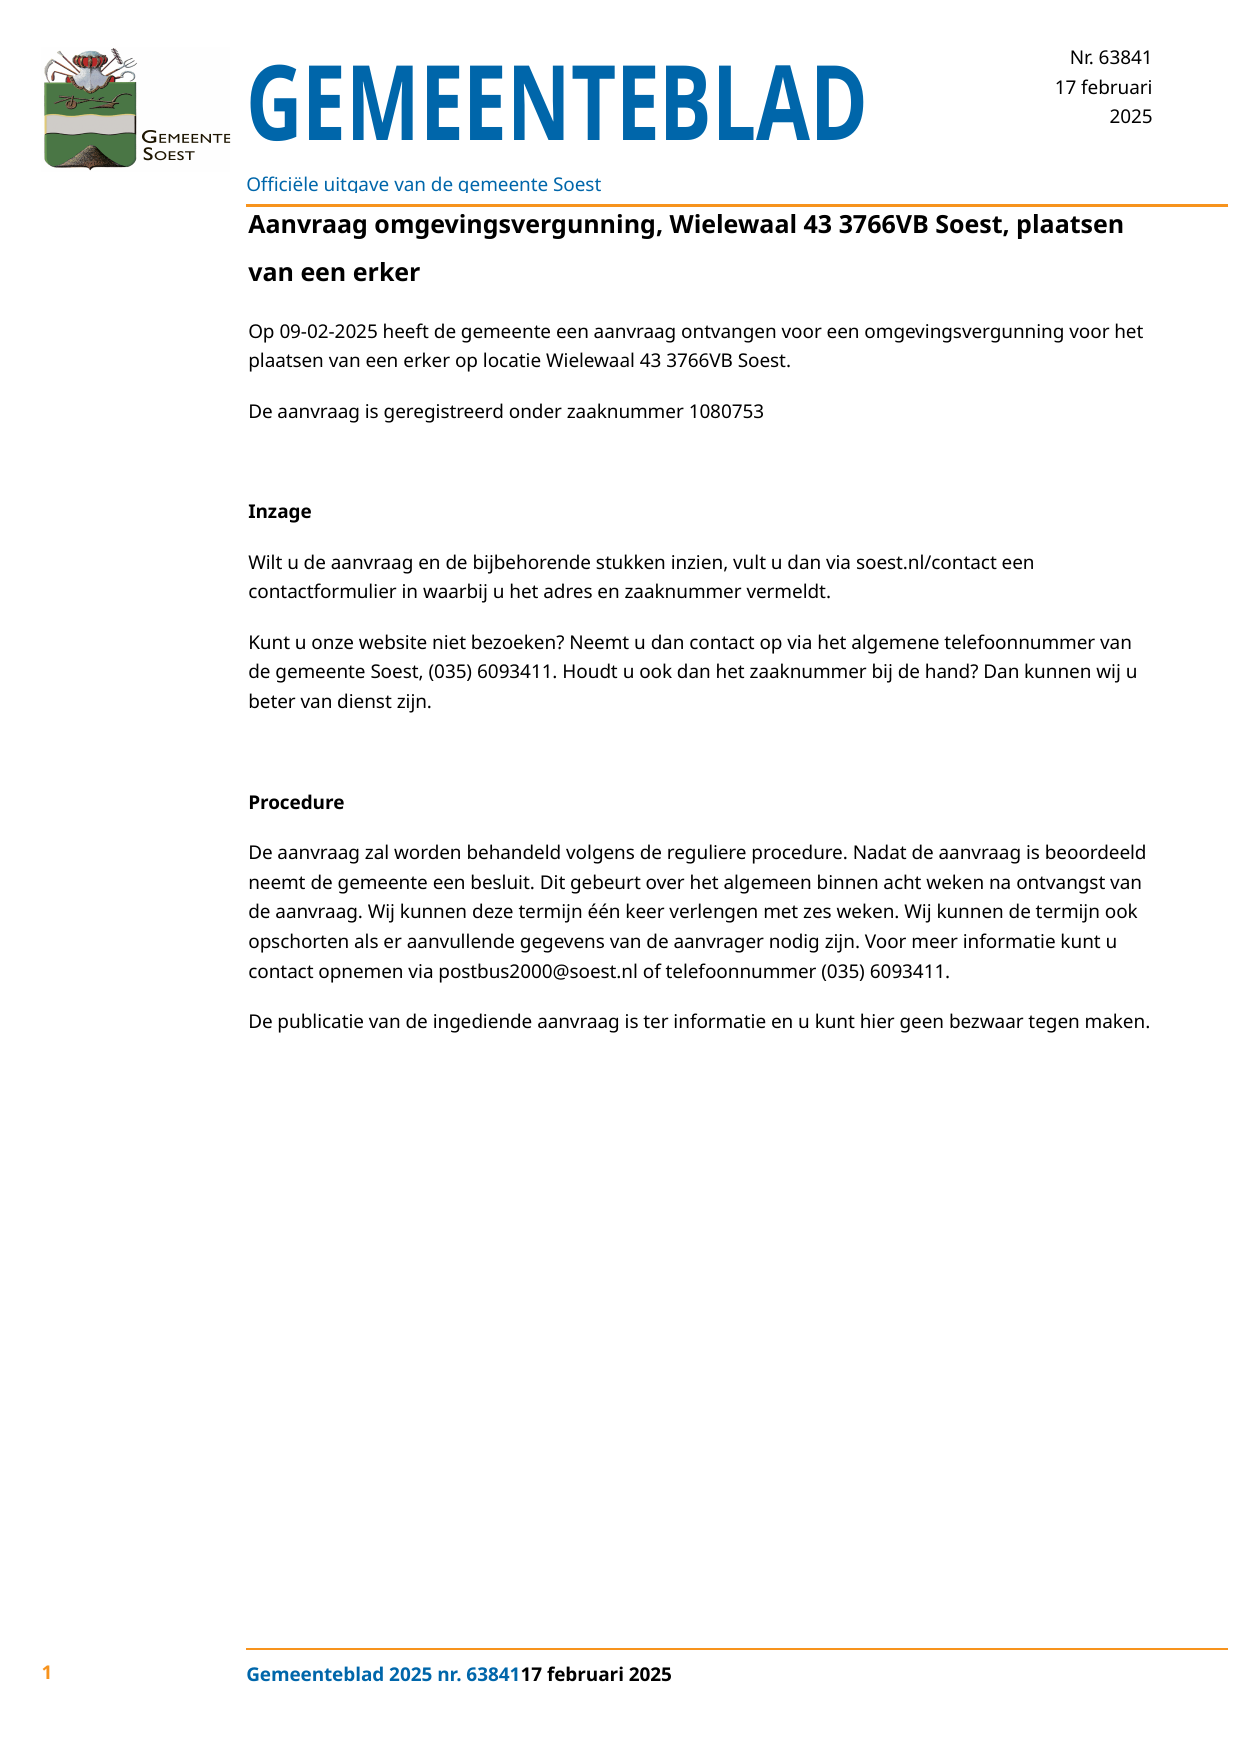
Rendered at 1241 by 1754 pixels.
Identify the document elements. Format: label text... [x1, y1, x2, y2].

text Inzage [248, 499, 1152, 524]
text Kunt u onze website niet bezoeken? Neemt u dan contact op via het algemene telefoonnummer van de gemeente Soest, (035) 6093411. Houdt u ook dan het zaaknummer bij de hand? Dan kunnen wij u beter van dienst zijn. [248, 629, 1152, 714]
text Op 09-02-2025 heeft de gemeente een aanvraag ontvangen voor een omgevingsvergunning voor het plaatsen van een erker op locatie Wielewaal 43 3766VB Soest. [248, 318, 1152, 373]
text Procedure [248, 789, 1152, 815]
text De aanvraag zal worden behandeld volgens de reguliere procedure. Nadat de aanvraag is beoordeeld neemt de gemeente een besluit. Dit gebeurt over het algemeen binnen acht weken na ontvangst van de aanvraag. Wij kunnen deze termijn één keer verlengen met zes weken. Wij kunnen de termijn ook opschorten als er aanvullende gegevens van de aanvrager nodig zijn. Voor meer informatie kunt u contact opnemen via postbus2000@soest.nl of telefoonnummer (035) 6093411. [248, 839, 1152, 984]
text Wilt u de aanvraag en de bijbehorende stukken inzien, vult u dan via soest.nl/contact een contactformulier in waarbij u het adres en zaaknummer vermeldt. [248, 549, 1152, 604]
text De publicatie van de ingediende aanvraag is ter informatie en u kunt hier geen bezwaar tegen maken. [248, 1008, 1152, 1034]
text Aanvraag omgevingsvergunning, Wielewaal 43 3766VB Soest, plaatsen van een erker [248, 207, 1152, 288]
text De aanvraag is geregistreerd onder zaaknummer 1080753 [248, 398, 1152, 424]
picture [41, 47, 231, 172]
